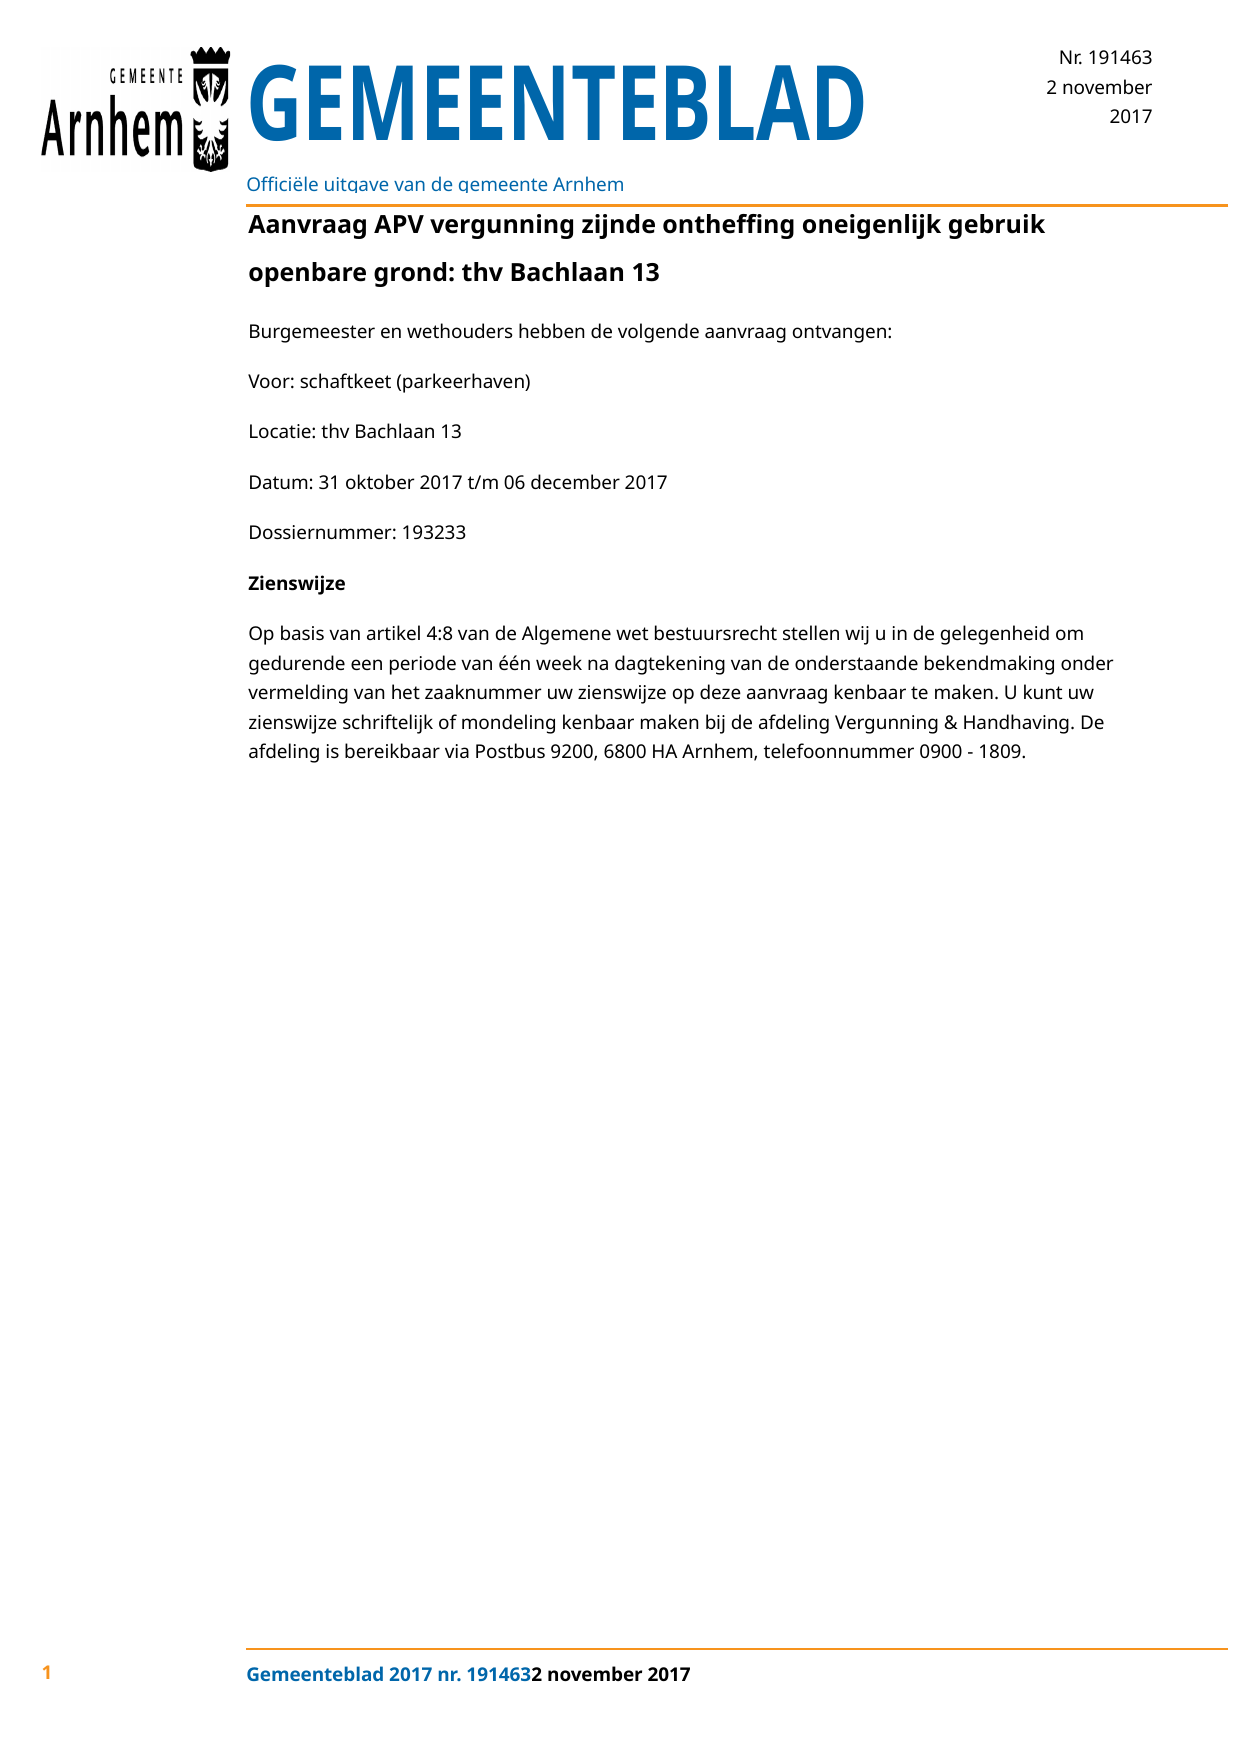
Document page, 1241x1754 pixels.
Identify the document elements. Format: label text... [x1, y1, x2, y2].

text Aanvraag APV vergunning zijnde ontheffing oneigenlijk gebruik openbare grond: thv Bachlaan 13 [248, 207, 1152, 288]
text Voor: schaftkeet (parkeerhaven) [248, 368, 1152, 394]
text Zienswijze [248, 570, 1152, 596]
text Burgemeester en wethouders hebben de volgende aanvraag ontvangen: [248, 318, 1152, 344]
text Dossiernummer: 193233 [248, 519, 1152, 545]
text Datum: 31 oktober 2017 t/m 06 december 2017 [248, 469, 1152, 495]
text Locatie: thv Bachlaan 13 [248, 419, 1152, 444]
picture [41, 47, 231, 172]
text Op basis van artikel 4:8 van de Algemene wet bestuursrecht stellen wij u in de gelegenheid om gedurende een periode van één week na dagtekening van de onderstaande bekendmaking onder vermelding van het zaaknummer uw zienswijze op deze aanvraag kenbaar te maken. U kunt uw zienswijze schriftelijk of mondeling kenbaar maken bij de afdeling Vergunning & Handhaving. De afdeling is bereikbaar via Postbus 9200, 6800 HA Arnhem, telefoonnummer 0900 - 1809. [248, 620, 1152, 764]
